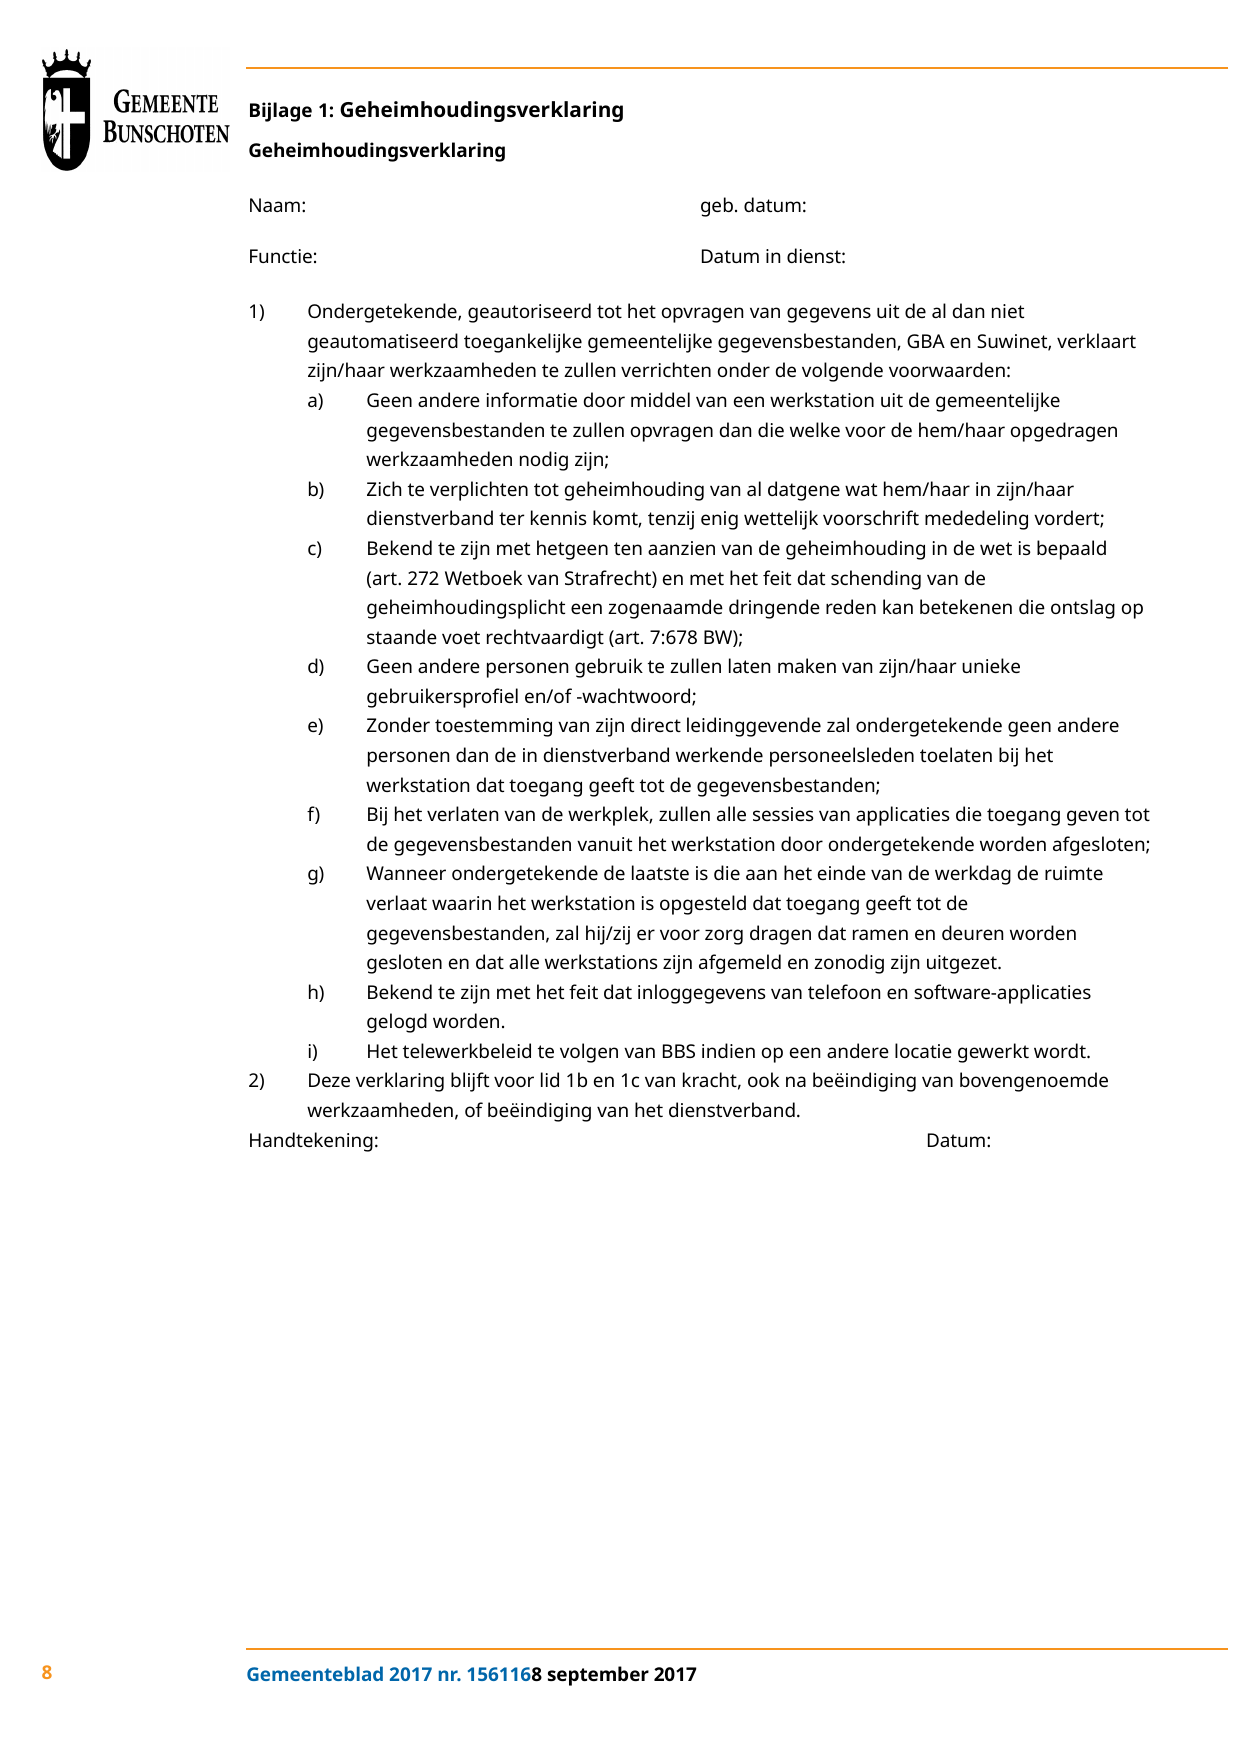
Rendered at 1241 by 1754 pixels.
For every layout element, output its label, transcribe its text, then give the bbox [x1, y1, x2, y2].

list Geen andere informatie door middel van een werkstation uit de gemeentelijke gegevensbestanden te zullen opvragen dan die welke voor de hem/haar opgedragen werkzaamheden nodig zijn; [307, 387, 1152, 472]
table_cell [248, 270, 700, 295]
list Bij het verlaten van de werkplek, zullen alle sessies van applicaties die toegang geven tot de gegevensbestanden vanuit het werkstation door ondergetekende worden afgesloten; [307, 801, 1152, 857]
list Ondergetekende, geautoriseerd tot het opvragen van gegevens uit de al dan niet geautomatiseerd toegankelijke gemeentelijke gegevensbestanden, GBA en Suwinet, verklaart zijn/haar werkzaamheden te zullen verrichten onder de volgende voorwaarden: [248, 298, 1152, 383]
table_cell [700, 218, 1152, 244]
list Bekend te zijn met het feit dat inloggegevens van telefoon en software-applicaties gelogd worden. [307, 979, 1152, 1034]
list Zonder toestemming van zijn direct leidinggevende zal ondergetekende geen andere personen dan de in dienstverband werkende personeelsleden toelaten bij het werkstation dat toegang geeft tot de gegevensbestanden; [307, 713, 1152, 797]
list Bekend te zijn met hetgeen ten aanzien van de geheimhouding in de wet is bepaald (art. 272 Wetboek van Strafrecht) en met het feit dat schending van de geheimhoudingsplicht een zogenaamde dringende reden kan betekenen die ontslag op staande voet rechtvaardigt (art. 7:678 BW); [307, 535, 1152, 649]
list Deze verklaring blijft voor lid 1b en 1c van kracht, ook na beëindiging van bovengenoemde werkzaamheden, of beëindiging van het dienstverband. [248, 1068, 1152, 1123]
table_header Handtekening: [248, 1127, 926, 1153]
table_header Datum: [926, 1127, 1152, 1153]
list Geen andere personen gebruik te zullen laten maken van zijn/haar unieke gebruikersprofiel en/of -wachtwoord; [307, 653, 1152, 709]
table_header Naam: [248, 192, 700, 218]
table_cell [700, 270, 1152, 295]
text Bijlage 1: Geheimhoudingsverklaring [248, 95, 1152, 123]
list Zich te verplichten tot geheimhouding van al datgene wat hem/haar in zijn/haar dienstverband ter kennis komt, tenzij enig wettelijk voorschrift mededeling vordert; [307, 476, 1152, 531]
table_header geb. datum: [700, 192, 1152, 218]
table_cell Datum in dienst: [700, 244, 1152, 269]
table_cell Functie: [248, 244, 700, 269]
list Het telewerkbeleid te volgen van BBS indien op een andere locatie gewerkt wordt. [307, 1038, 1152, 1064]
text Geheimhoudingsverklaring [248, 137, 1152, 163]
list Wanneer ondergetekende de laatste is die aan het einde van de werkdag de ruimte verlaat waarin het werkstation is opgesteld dat toegang geeft tot de gegevensbestanden, zal hij/zij er voor zorg dragen dat ramen en deuren worden gesloten en dat alle werkstations zijn afgemeld en zonodig zijn uitgezet. [307, 861, 1152, 975]
table_cell [248, 218, 700, 244]
picture [41, 47, 231, 172]
